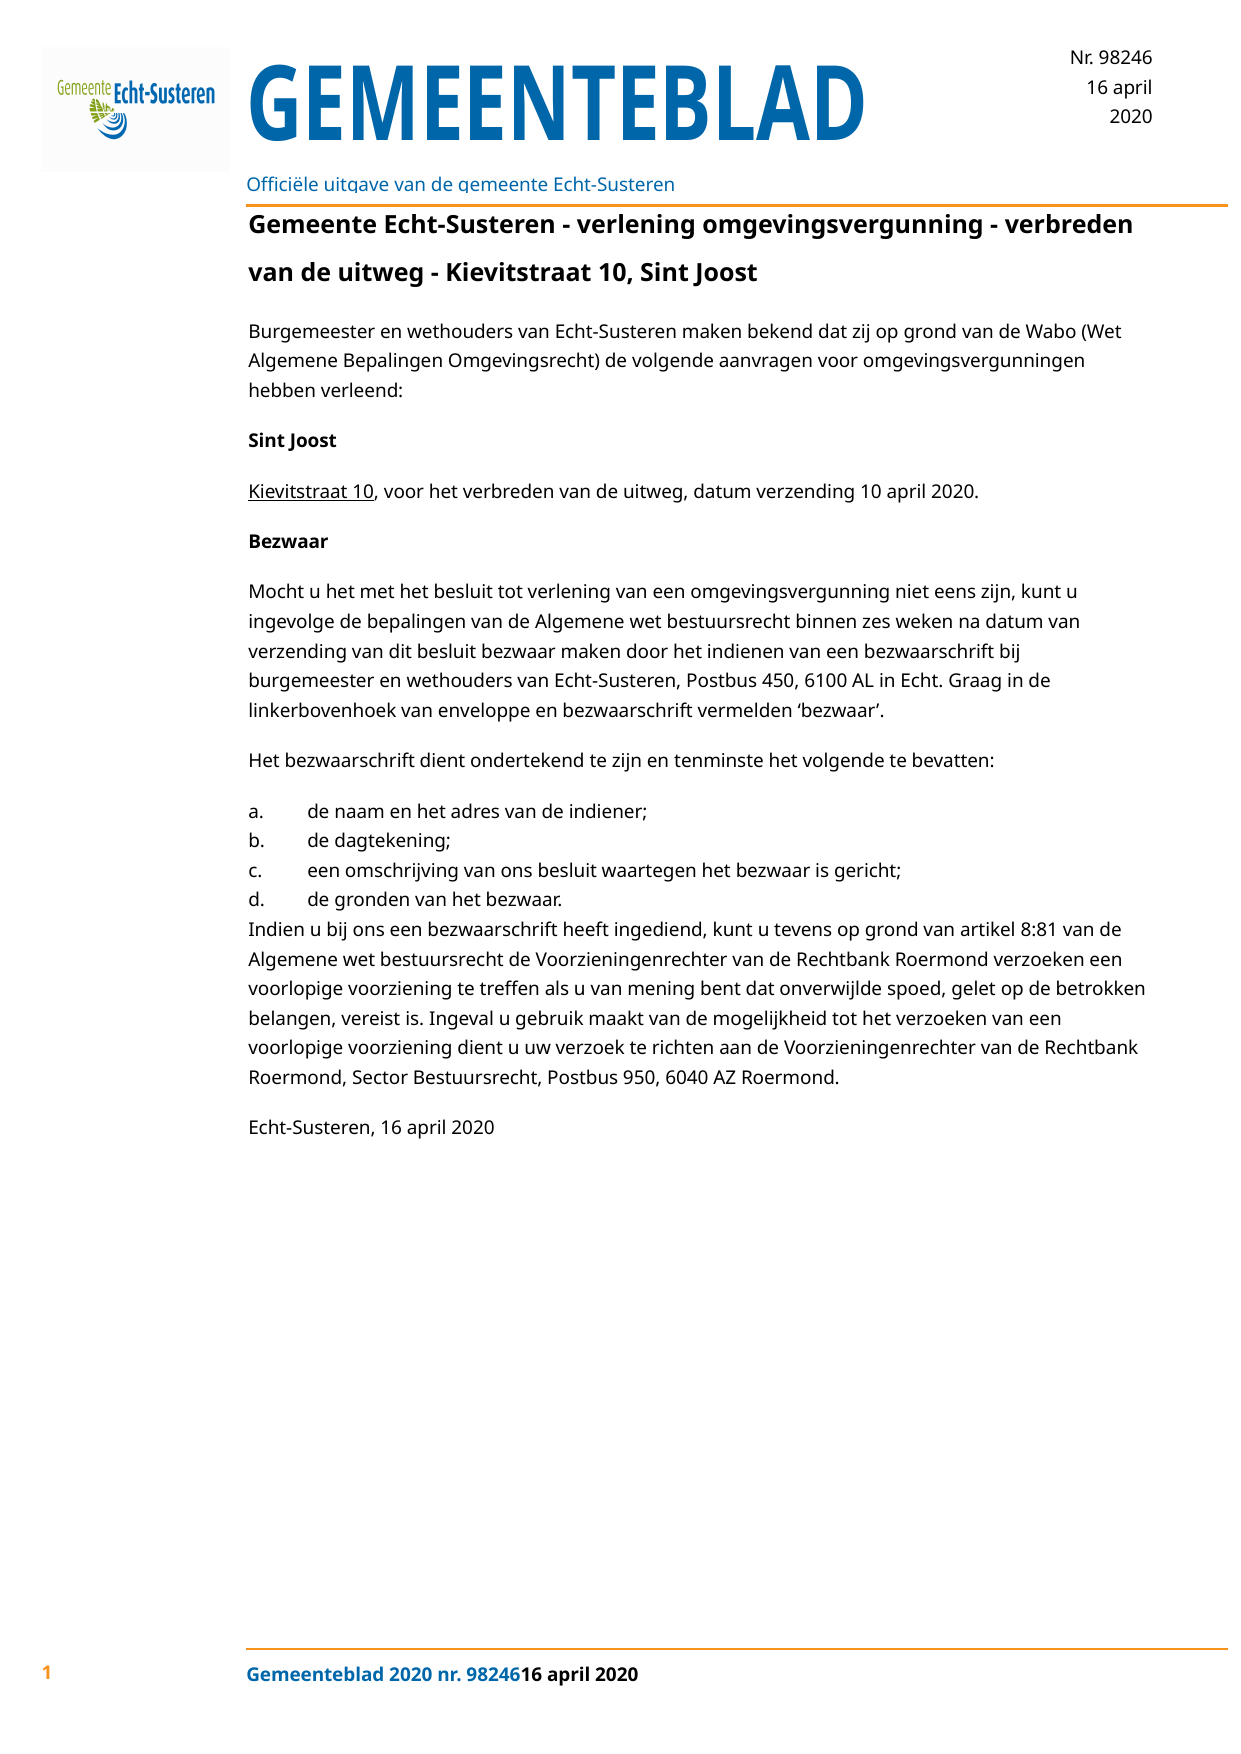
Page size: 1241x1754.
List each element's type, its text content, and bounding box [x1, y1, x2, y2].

list de naam en het adres van de indiener; [248, 798, 1152, 824]
text Burgemeester en wethouders van Echt-Susteren maken bekend dat zij op grond van de Wabo (Wet Algemene Bepalingen Omgevingsrecht) de volgende aanvragen voor omgevingsvergunningen hebben verleend: [248, 318, 1152, 403]
picture [41, 47, 231, 172]
text Echt-Susteren, 16 april 2020 [248, 1114, 1152, 1140]
text Kievitstraat 10, voor het verbreden van de uitweg, datum verzending 10 april 2020. [248, 478, 1152, 504]
text Mocht u het met het besluit tot verlening van een omgevingsvergunning niet eens zijn, kunt u ingevolge de bepalingen van de Algemene wet bestuursrecht binnen zes weken na datum van verzending van dit besluit bezwaar maken door het indienen van een bezwaarschrift bij burgemeester en wethouders van Echt-Susteren, Postbus 450, 6100 AL in Echt. Graag in de linkerbovenhoek van enveloppe en bezwaarschrift vermelden ‘bezwaar’. [248, 579, 1152, 723]
list de dagtekening; [248, 827, 1152, 853]
text Indien u bij ons een bezwaarschrift heeft ingediend, kunt u tevens op grond van artikel 8:81 van de Algemene wet bestuursrecht de Voorzieningenrechter van de Rechtbank Roermond verzoeken een voorlopige voorziening te treffen als u van mening bent dat onverwijlde spoed, gelet op de betrokken belangen, vereist is. Ingeval u gebruik maakt van de mogelijkheid tot het verzoeken van een voorlopige voorziening dient u uw verzoek te richten aan de Voorzieningenrechter van de Rechtbank Roermond, Sector Bestuursrecht, Postbus 950, 6040 AZ Roermond. [248, 916, 1152, 1090]
text Gemeente Echt-Susteren - verlening omgevingsvergunning - verbreden van de uitweg - Kievitstraat 10, Sint Joost [248, 207, 1152, 288]
text Het bezwaarschrift dient ondertekend te zijn en tenminste het volgende te bevatten: [248, 747, 1152, 773]
list de gronden van het bezwaar. [248, 887, 1152, 912]
text Sint Joost [248, 427, 1152, 453]
list een omschrijving van ons besluit waartegen het bezwaar is gericht; [248, 857, 1152, 883]
text Bezwaar [248, 528, 1152, 554]
